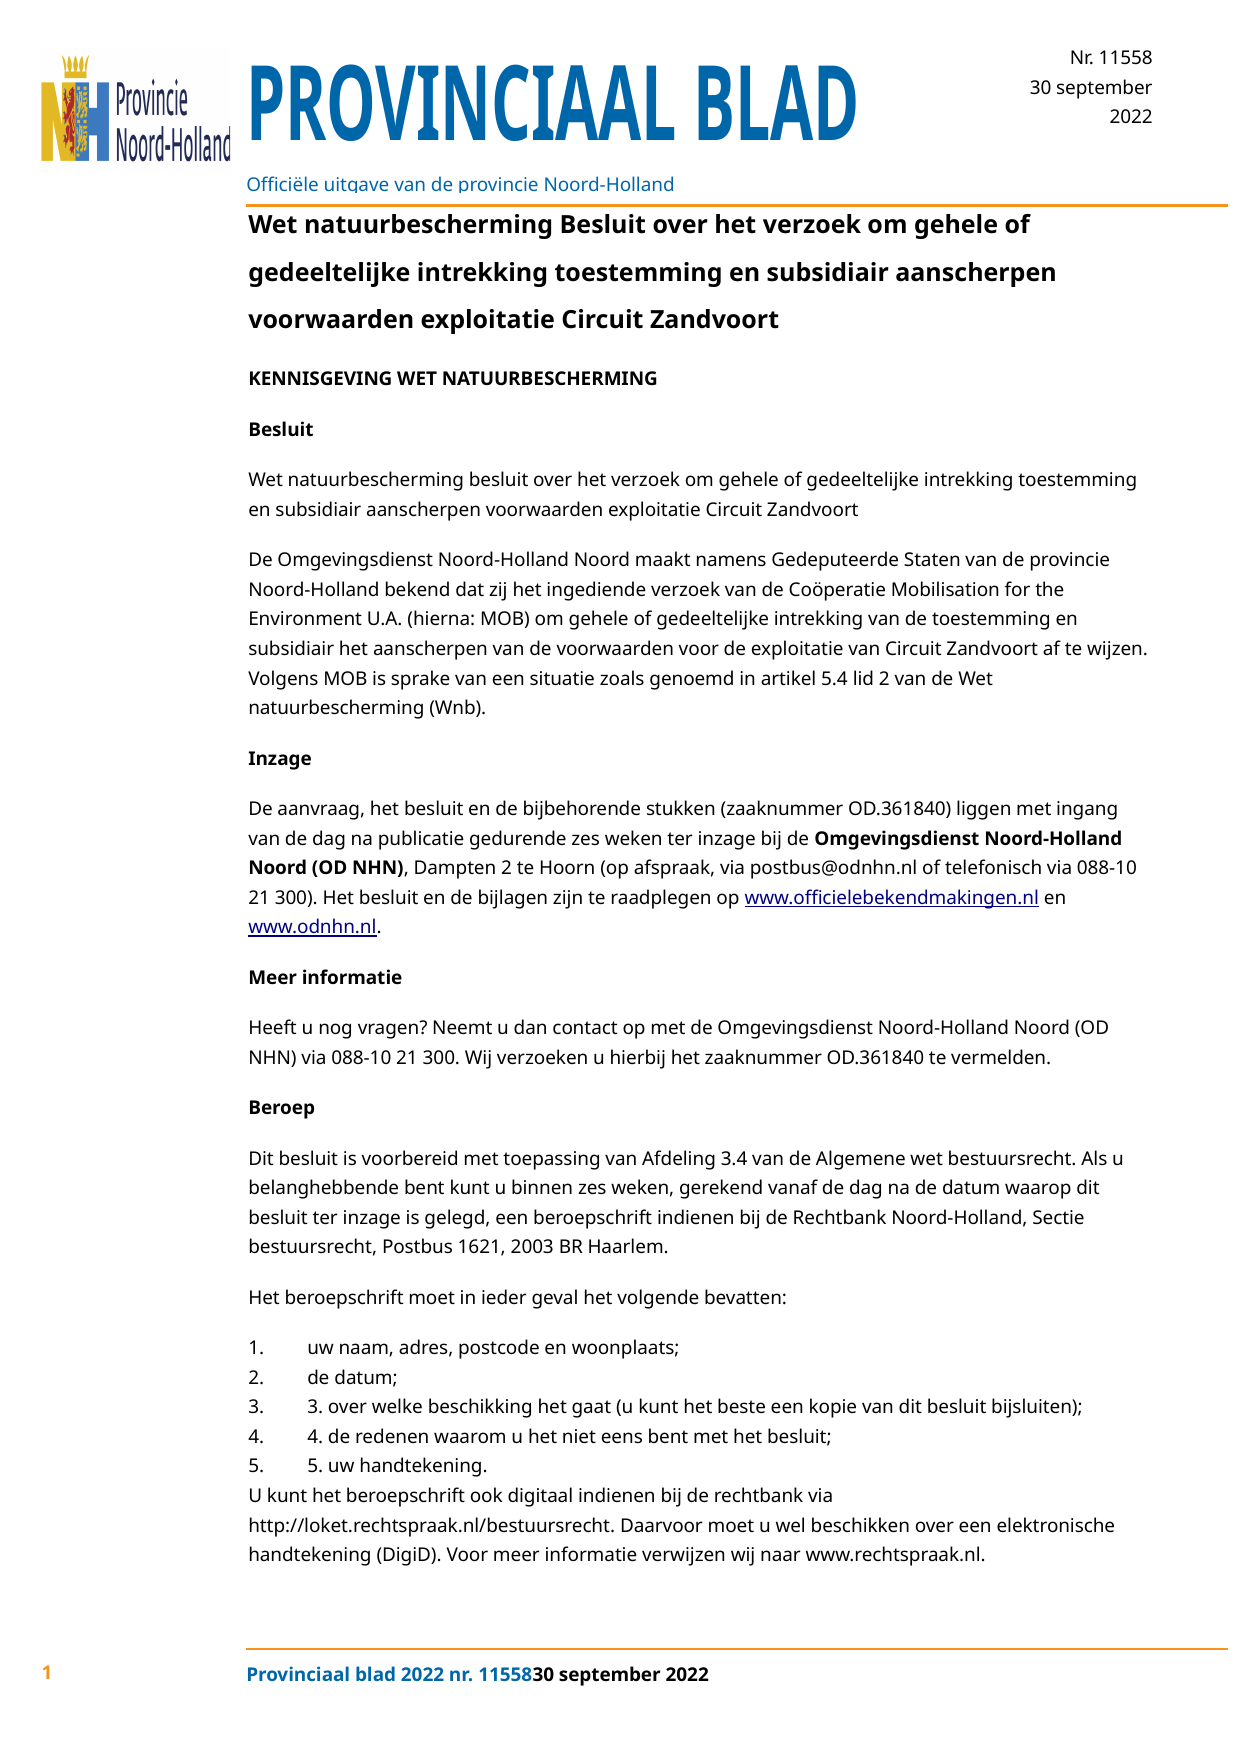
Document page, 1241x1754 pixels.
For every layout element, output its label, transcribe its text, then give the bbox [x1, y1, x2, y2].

picture [41, 47, 231, 172]
text U kunt het beroepschrift ook digitaal indienen bij de rechtbank via http://loket.rechtspraak.nl/bestuursrecht. Daarvoor moet u wel beschikken over een elektronische handtekening (DigiD). Voor meer informatie verwijzen wij naar www.rechtspraak.nl. [248, 1482, 1152, 1567]
text Wet natuurbescherming besluit over het verzoek om gehele of gedeeltelijke intrekking toestemming en subsidiair aanscherpen voorwaarden exploitatie Circuit Zandvoort [248, 466, 1152, 522]
list de datum; [248, 1364, 1152, 1389]
list 5. uw handtekening. [248, 1453, 1152, 1478]
text Beroep [248, 1094, 1152, 1120]
list 4. de redenen waarom u het niet eens bent met het besluit; [248, 1423, 1152, 1449]
text Besluit [248, 416, 1152, 442]
text KENNISGEVING WET NATUURBESCHERMING [248, 366, 1152, 391]
list 3. over welke beschikking het gaat (u kunt het beste een kopie van dit besluit bijsluiten); [248, 1393, 1152, 1419]
list uw naam, adres, postcode en woonplaats; [248, 1334, 1152, 1360]
text Inzage [248, 745, 1152, 770]
text Dit besluit is voorbereid met toepassing van Afdeling 3.4 van de Algemene wet bestuursrecht. Als u belanghebbende bent kunt u binnen zes weken, gerekend vanaf de dag na de datum waarop dit besluit ter inzage is gelegd, een beroepschrift indienen bij de Rechtbank Noord-Holland, Sectie bestuursrecht, Postbus 1621, 2003 BR Haarlem. [248, 1145, 1152, 1259]
text De Omgevingsdienst Noord-Holland Noord maakt namens Gedeputeerde Staten van de provincie Noord-Holland bekend dat zij het ingediende verzoek van de Coöperatie Mobilisation for the Environment U.A. (hierna: MOB) om gehele of gedeeltelijke intrekking van de toestemming en subsidiair het aanscherpen van de voorwaarden voor de exploitatie van Circuit Zandvoort af te wijzen. Volgens MOB is sprake van een situatie zoals genoemd in artikel 5.4 lid 2 van de Wet natuurbescherming (Wnb). [248, 546, 1152, 720]
text De aanvraag, het besluit en de bijbehorende stukken (zaaknummer OD.361840) liggen met ingang van de dag na publicatie gedurende zes weken ter inzage bij de Omgevingsdienst Noord-Holland Noord (OD NHN), Dampten 2 te Hoorn (op afspraak, via postbus@odnhn.nl of telefonisch via 088-10 21 300). Het besluit en de bijlagen zijn te raadplegen op www.officielebekendmakingen.nl en www.odnhn.nl. [248, 795, 1152, 939]
text Meer informatie [248, 964, 1152, 989]
text Het beroepschrift moet in ieder geval het volgende bevatten: [248, 1284, 1152, 1309]
text Wet natuurbescherming Besluit over het verzoek om gehele of gedeeltelijke intrekking toestemming en subsidiair aanscherpen voorwaarden exploitatie Circuit Zandvoort [248, 207, 1152, 336]
text Heeft u nog vragen? Neemt u dan contact op met de Omgevingsdienst Noord-Holland Noord (OD NHN) via 088-10 21 300. Wij verzoeken u hierbij het zaaknummer OD.361840 te vermelden. [248, 1014, 1152, 1069]
